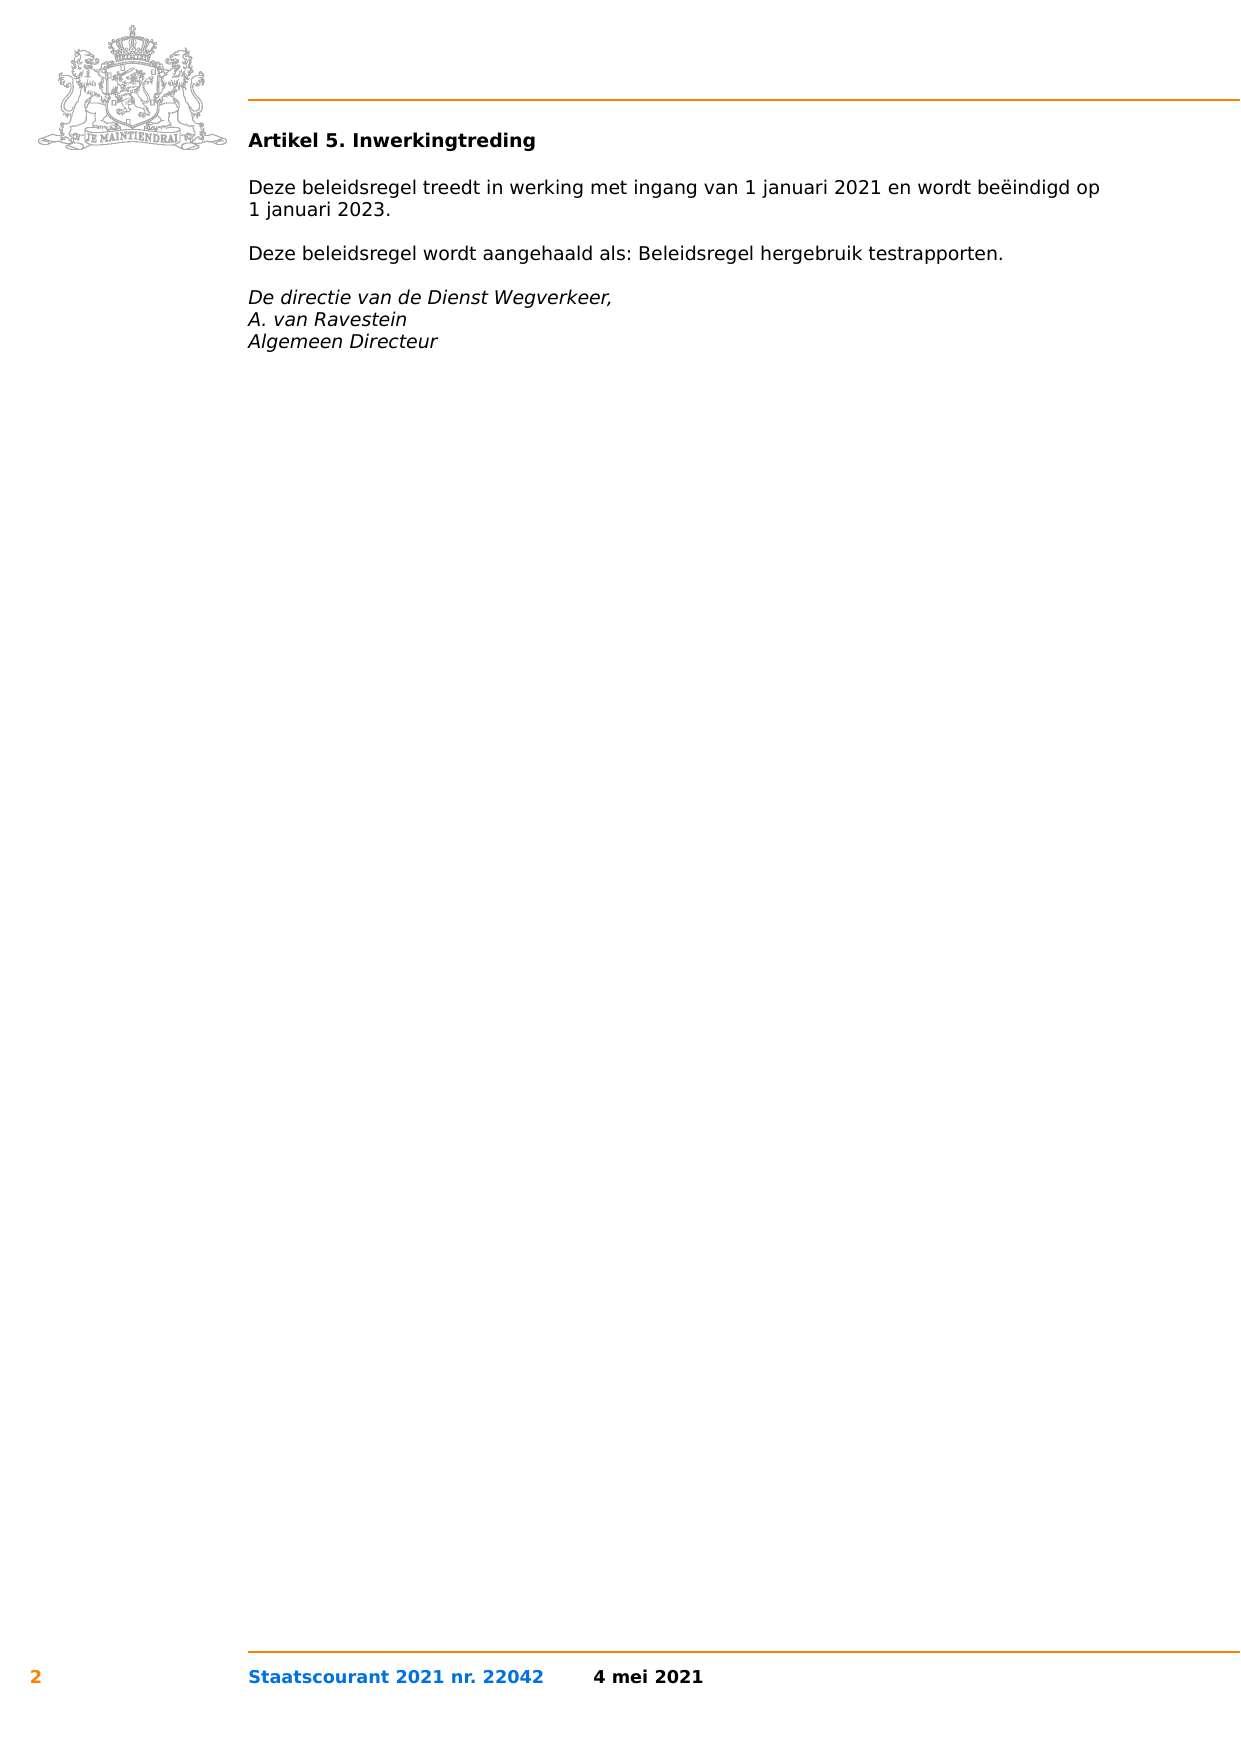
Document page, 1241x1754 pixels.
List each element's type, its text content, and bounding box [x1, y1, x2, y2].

text De directie van de Dienst Wegverkeer, A. van Ravestein Algemeen Directeur [248, 287, 1163, 352]
text Deze beleidsregel treedt in werking met ingang van 1 januari 2021 en wordt beëindigd op 1 januari 2023. [248, 177, 1163, 221]
subtitle Artikel 5. Inwerkingtreding [248, 130, 1163, 152]
text Deze beleidsregel wordt aangehaald als: Beleidsregel hergebruik testrapporten. [248, 243, 1163, 265]
picture [38, 25, 227, 150]
